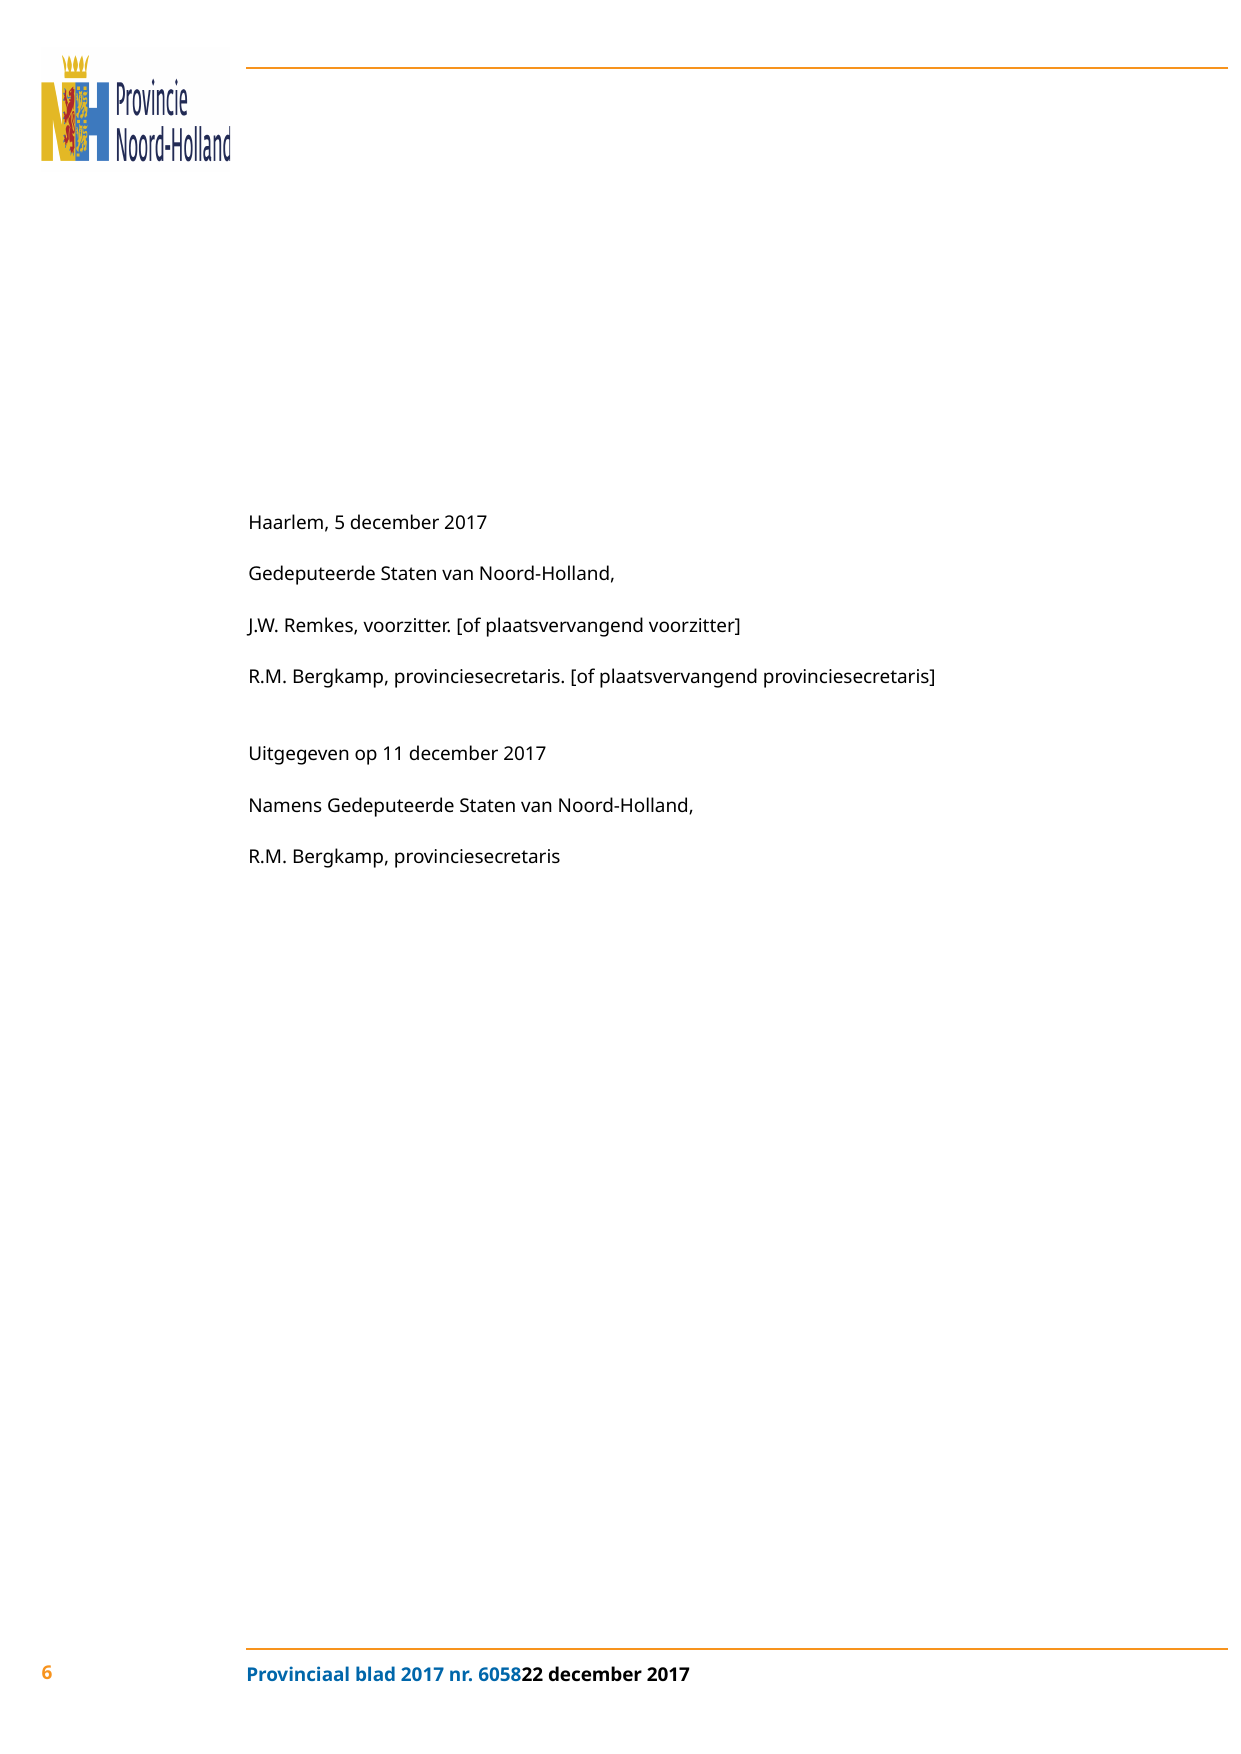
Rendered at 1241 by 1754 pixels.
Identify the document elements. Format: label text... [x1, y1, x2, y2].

text Gedeputeerde Staten van Noord-Holland, [248, 560, 1152, 586]
text Uitgegeven op 11 december 2017 [248, 741, 1152, 766]
text R.M. Bergkamp, provinciesecretaris [248, 843, 1152, 869]
picture [41, 47, 231, 172]
text R.M. Bergkamp, provinciesecretaris. [of plaatsvervangend provinciesecretaris] [248, 663, 1152, 689]
text Haarlem, 5 december 2017 [248, 509, 1152, 535]
text Namens Gedeputeerde Staten van Noord-Holland, [248, 792, 1152, 818]
text J.W. Remkes, voorzitter. [of plaatsvervangend voorzitter] [248, 612, 1152, 638]
